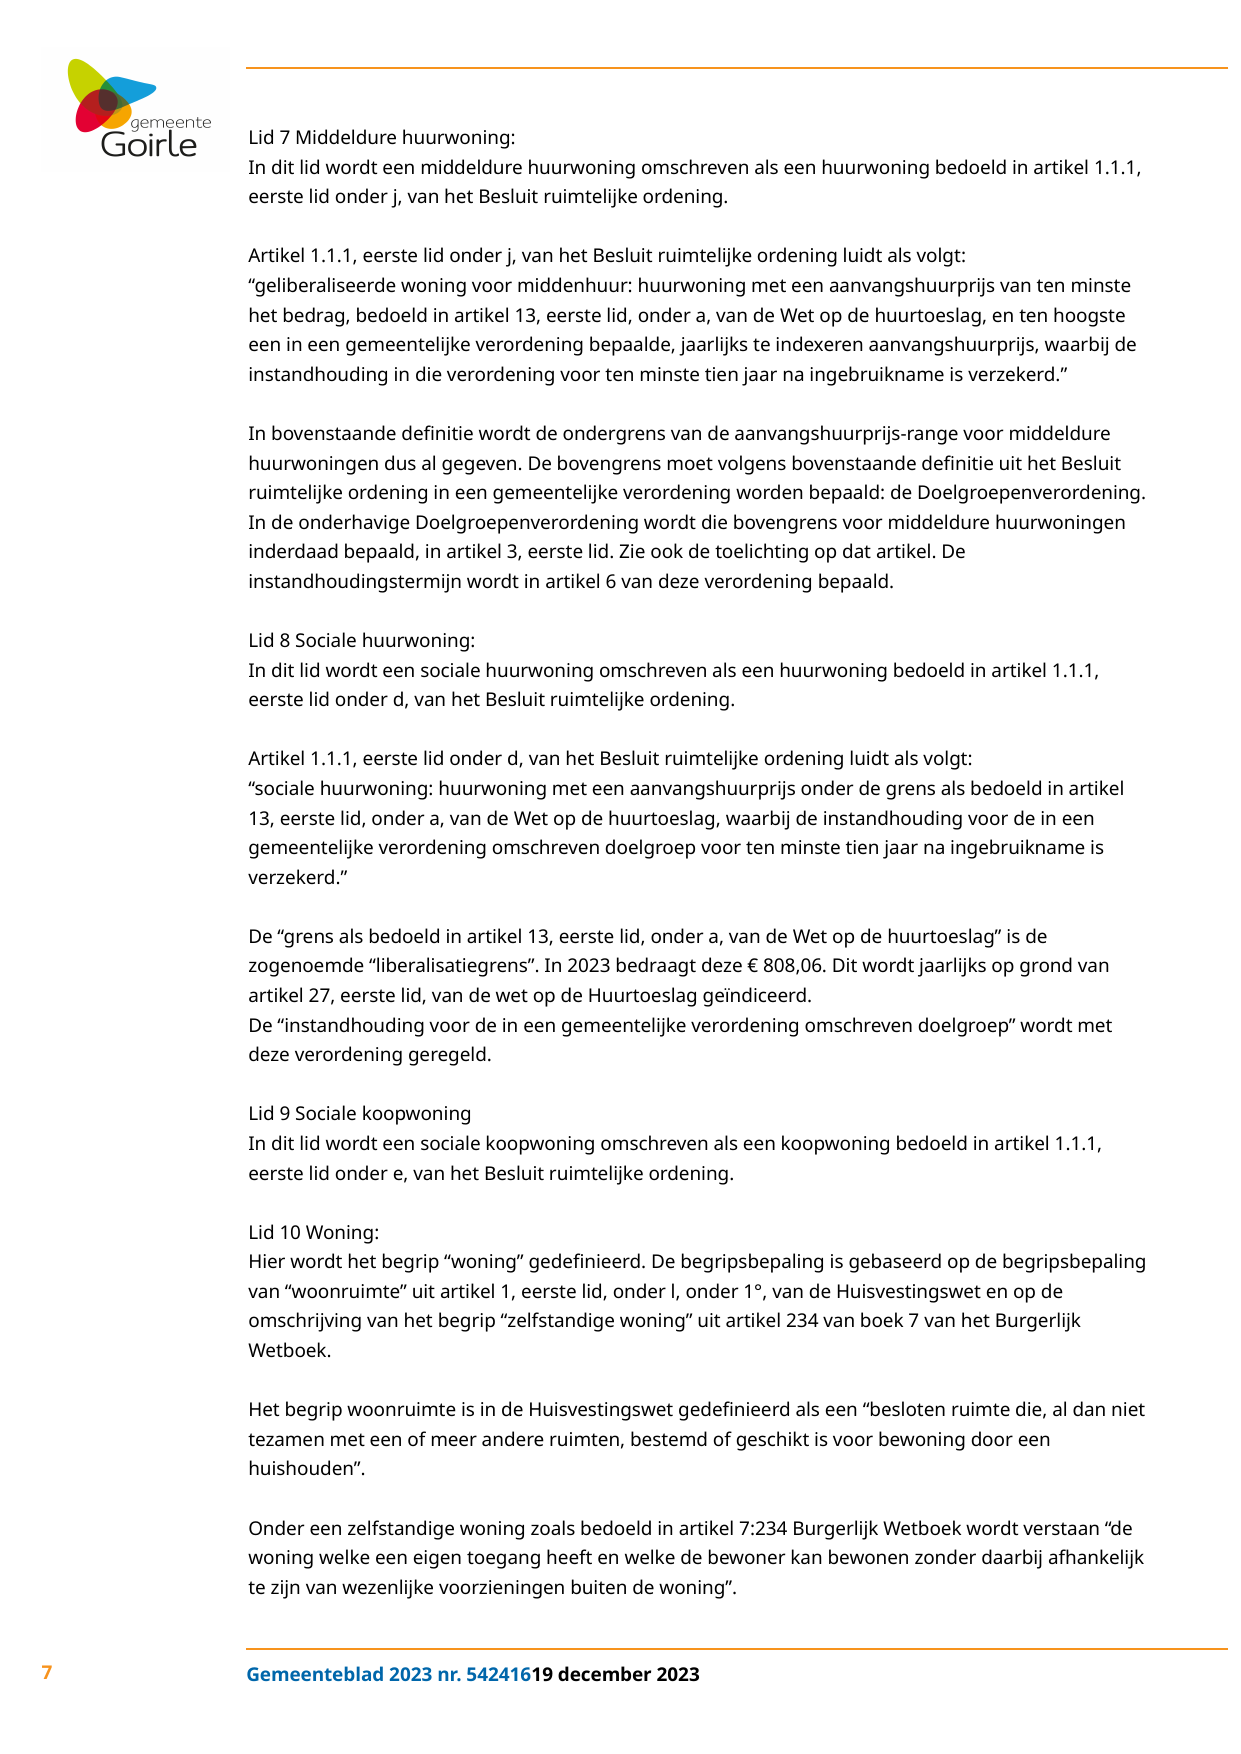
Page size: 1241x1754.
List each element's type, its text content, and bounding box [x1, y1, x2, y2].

text Lid 10 Woning: [248, 1219, 1152, 1245]
picture [41, 47, 231, 172]
text In dit lid wordt een sociale koopwoning omschreven als een koopwoning bedoeld in artikel 1.1.1, eerste lid onder e, van het Besluit ruimtelijke ordening. [248, 1130, 1152, 1186]
text Artikel 1.1.1, eerste lid onder d, van het Besluit ruimtelijke ordening luidt als volgt: [248, 746, 1152, 771]
text Onder een zelfstandige woning zoals bedoeld in artikel 7:234 Burgerlijk Wetboek wordt verstaan “de woning welke een eigen toegang heeft en welke de bewoner kan bewonen zonder daarbij afhankelijk te zijn van wezenlijke voorzieningen buiten de woning”. [248, 1515, 1152, 1600]
text In bovenstaande definitie wordt de ondergrens van de aanvangshuurprijs-range voor middeldure huurwoningen dus al gegeven. De bovengrens moet volgens bovenstaande definitie uit het Besluit ruimtelijke ordening in een gemeentelijke verordening worden bepaald: de Doelgroepenverordening. In de onderhavige Doelgroepenverordening wordt die bovengrens voor middeldure huurwoningen inderdaad bepaald, in artikel 3, eerste lid. Zie ook de toelichting op dat artikel. De instandhoudingstermijn wordt in artikel 6 van deze verordening bepaald. [248, 420, 1152, 594]
text Lid 8 Sociale huurwoning: [248, 627, 1152, 653]
text Lid 9 Sociale koopwoning [248, 1101, 1152, 1126]
text “sociale huurwoning: huurwoning met een aanvangshuurprijs onder de grens als bedoeld in artikel 13, eerste lid, onder a, van de Wet op de huurtoeslag, waarbij de instandhouding voor de in een gemeentelijke verordening omschreven doelgroep voor ten minste tien jaar na ingebruikname is verzekerd.” [248, 775, 1152, 890]
text Hier wordt het begrip “woning” gedefinieerd. De begripsbepaling is gebaseerd op de begripsbepaling van “woonruimte” uit artikel 1, eerste lid, onder l, onder 1°, van de Huisvestingswet en op de omschrijving van het begrip “zelfstandige woning” uit artikel 234 van boek 7 van het Burgerlijk Wetboek. [248, 1248, 1152, 1363]
text De “grens als bedoeld in artikel 13, eerste lid, onder a, van de Wet op de huurtoeslag” is de zogenoemde “liberalisatiegrens”. In 2023 bedraagt deze € 808,06. Dit wordt jaarlijks op grond van artikel 27, eerste lid, van de wet op de Huurtoeslag geïndiceerd. [248, 923, 1152, 1008]
text Artikel 1.1.1, eerste lid onder j, van het Besluit ruimtelijke ordening luidt als volgt: [248, 243, 1152, 268]
text “geliberaliseerde woning voor middenhuur: huurwoning met een aanvangshuurprijs van ten minste het bedrag, bedoeld in artikel 13, eerste lid, onder a, van de Wet op de huurtoeslag, en ten hoogste een in een gemeentelijke verordening bepaalde, jaarlijks te indexeren aanvangshuurprijs, waarbij de instandhouding in die verordening voor ten minste tien jaar na ingebruikname is verzekerd.” [248, 272, 1152, 387]
text In dit lid wordt een sociale huurwoning omschreven als een huurwoning bedoeld in artikel 1.1.1, eerste lid onder d, van het Besluit ruimtelijke ordening. [248, 657, 1152, 712]
text Het begrip woonruimte is in de Huisvestingswet gedefinieerd als een “besloten ruimte die, al dan niet tezamen met een of meer andere ruimten, bestemd of geschikt is voor bewoning door een huishouden”. [248, 1396, 1152, 1481]
text De “instandhouding voor de in een gemeentelijke verordening omschreven doelgroep” wordt met deze verordening geregeld. [248, 1012, 1152, 1067]
text Lid 7 Middeldure huurwoning: [248, 124, 1152, 150]
text In dit lid wordt een middeldure huurwoning omschreven als een huurwoning bedoeld in artikel 1.1.1, eerste lid onder j, van het Besluit ruimtelijke ordening. [248, 154, 1152, 209]
